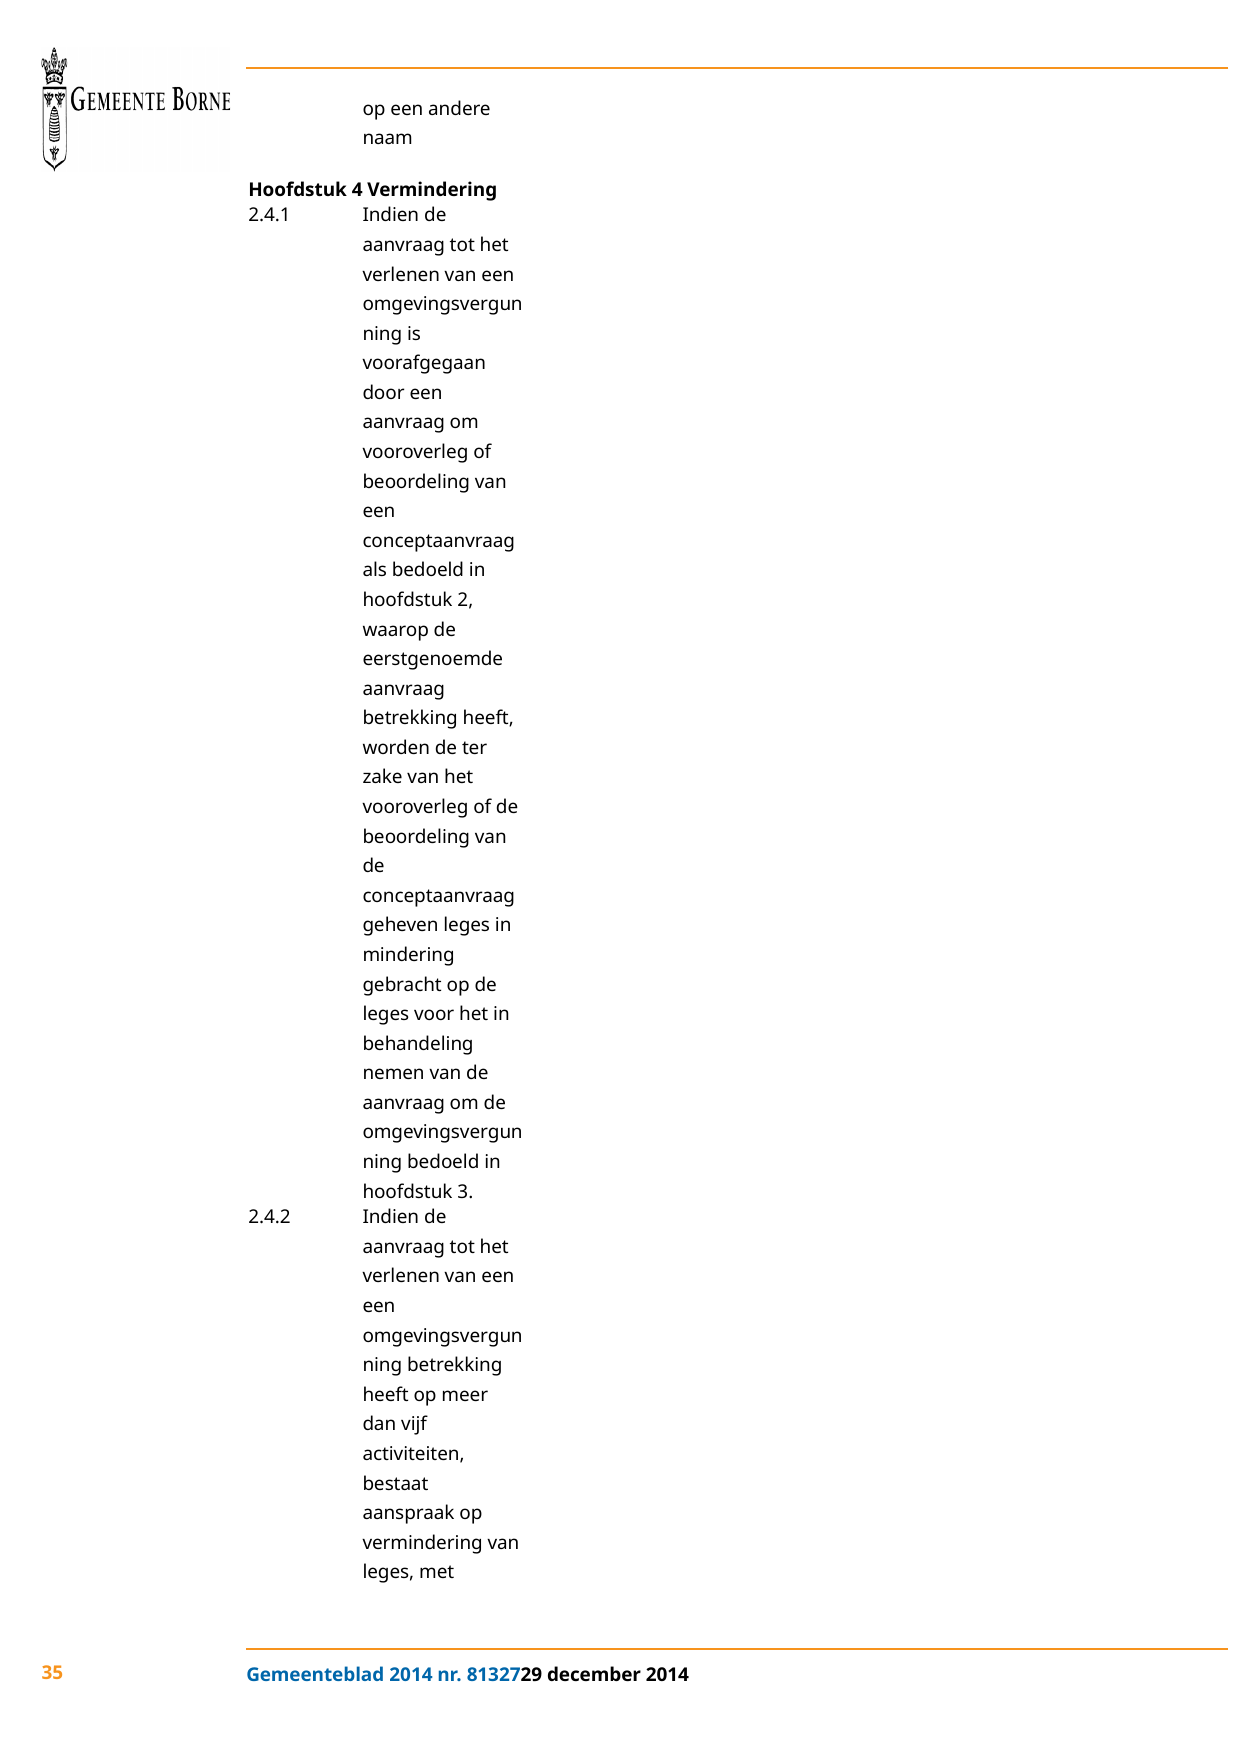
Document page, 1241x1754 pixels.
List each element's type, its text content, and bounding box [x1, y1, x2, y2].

table_cell Hoofdstuk 4 Vermindering [248, 176, 523, 202]
table_cell [524, 150, 638, 176]
table_cell [524, 95, 638, 150]
table_cell [524, 1204, 638, 1584]
table_cell [248, 95, 362, 150]
table_cell 2.4.1 [248, 202, 362, 1203]
table_cell [524, 176, 638, 202]
table_cell Indien de aanvraag tot het verlenen van een een omgevingsvergunning betrekking heeft op meer dan vijf activiteiten, bestaat aanspraak op vermindering van leges, met [362, 1204, 523, 1584]
table_cell [524, 202, 638, 1203]
table_cell [362, 150, 523, 176]
table_cell [248, 150, 362, 176]
table_cell 2.4.2 [248, 1204, 362, 1584]
table_cell Indien de aanvraag tot het verlenen van een omgevingsvergunning is voorafgegaan door een aanvraag om vooroverleg of beoordeling van een conceptaanvraag als bedoeld in hoofdstuk 2, waarop de eerstgenoemde aanvraag betrekking heeft, worden de ter zake van het vooroverleg of de beoordeling van de conceptaanvraag geheven leges in mindering gebracht op de leges voor het in behandeling nemen van de aanvraag om de omgevingsvergunning bedoeld in hoofdstuk 3. [362, 202, 523, 1203]
picture [41, 47, 231, 172]
table_cell op een andere naam [362, 95, 523, 150]
